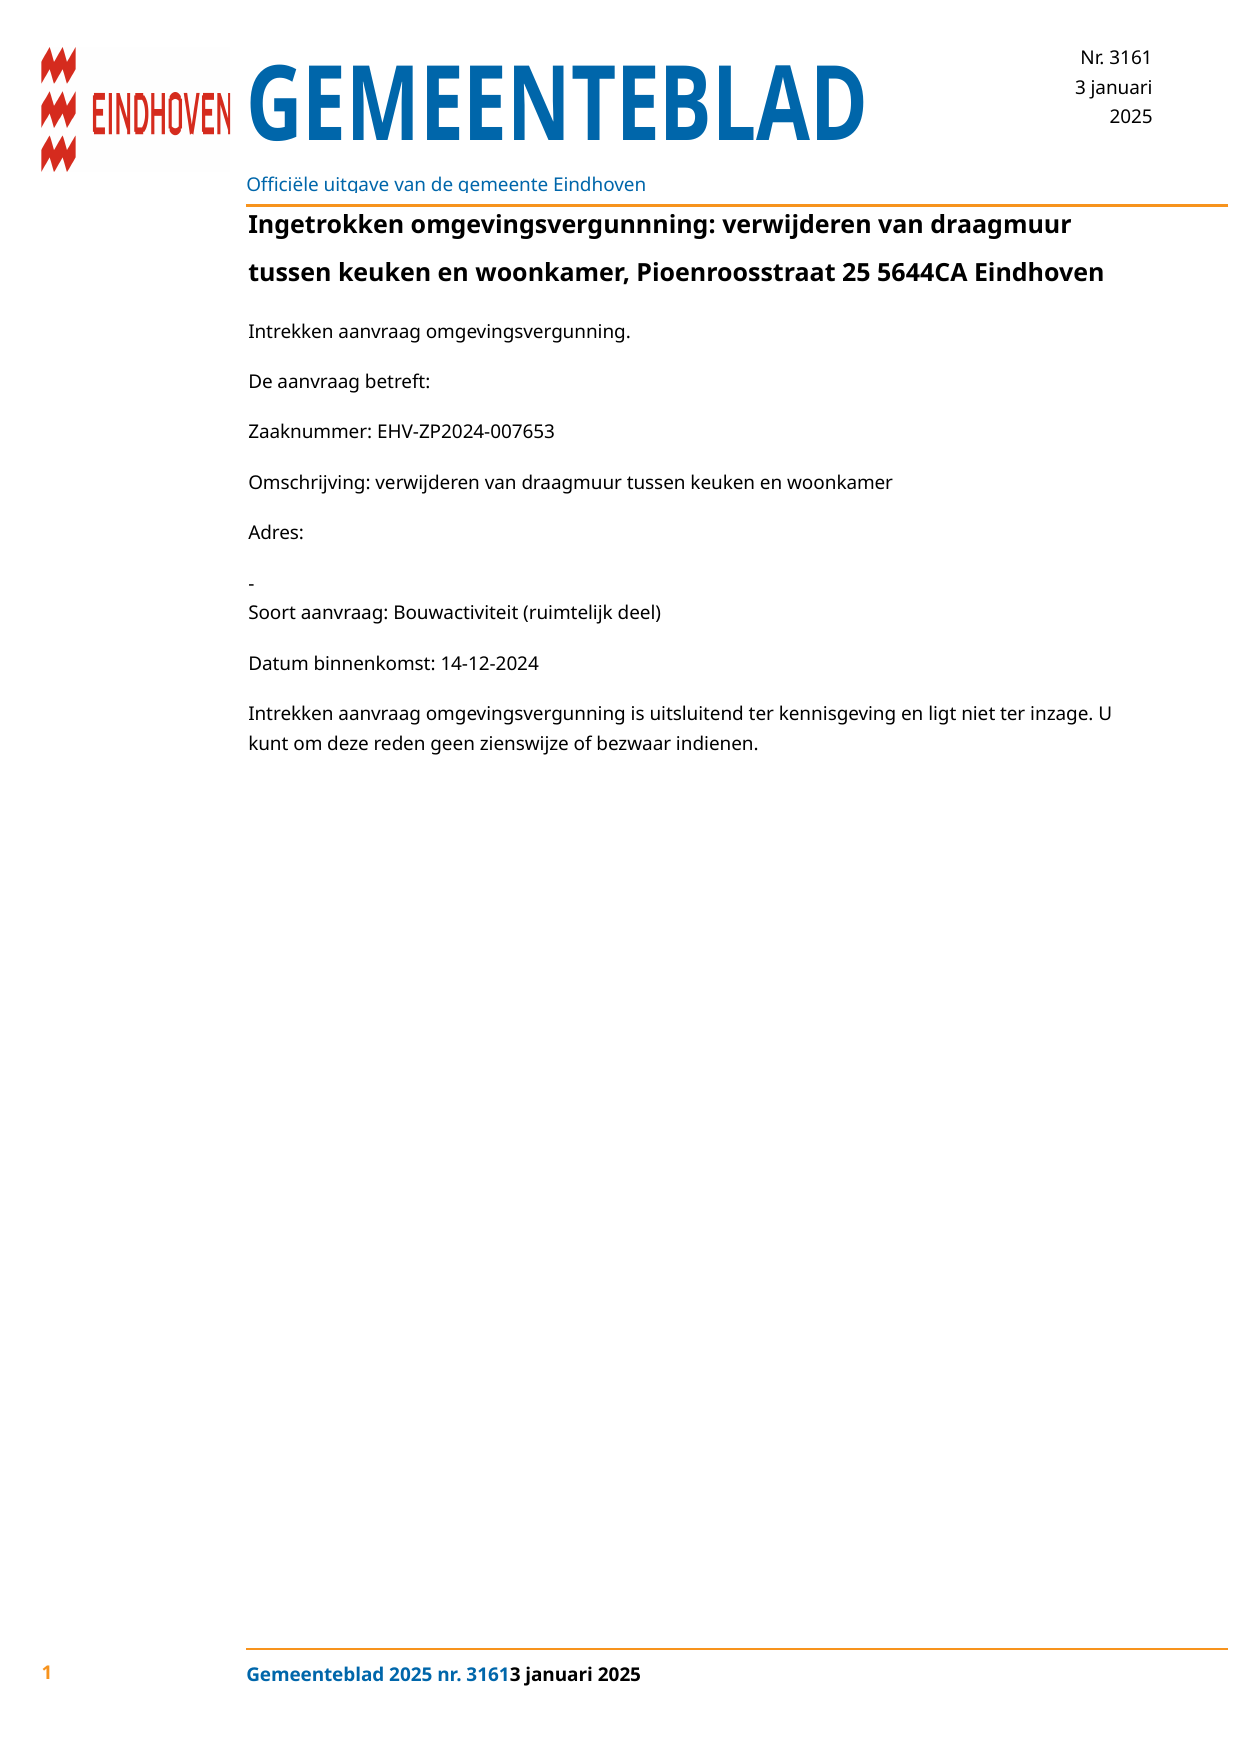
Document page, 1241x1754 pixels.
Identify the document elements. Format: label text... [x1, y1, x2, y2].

text Ingetrokken omgevingsvergunnning: verwijderen van draagmuur tussen keuken en woonkamer, Pioenroosstraat 25 5644CA Eindhoven [248, 207, 1152, 288]
text Adres: [248, 519, 1152, 545]
picture [41, 47, 231, 172]
text De aanvraag betreft: [248, 368, 1152, 394]
text Zaaknummer: EHV-ZP2024-007653 [248, 419, 1152, 444]
text Omschrijving: verwijderen van draagmuur tussen keuken en woonkamer [248, 469, 1152, 495]
text Intrekken aanvraag omgevingsvergunning is uitsluitend ter kennisgeving en ligt niet ter inzage. U kunt om deze reden geen zienswijze of bezwaar indienen. [248, 700, 1152, 756]
text Datum binnenkomst: 14-12-2024 [248, 650, 1152, 676]
text Intrekken aanvraag omgevingsvergunning. [248, 318, 1152, 344]
text Soort aanvraag: Bouwactiviteit (ruimtelijk deel) [248, 599, 1152, 625]
